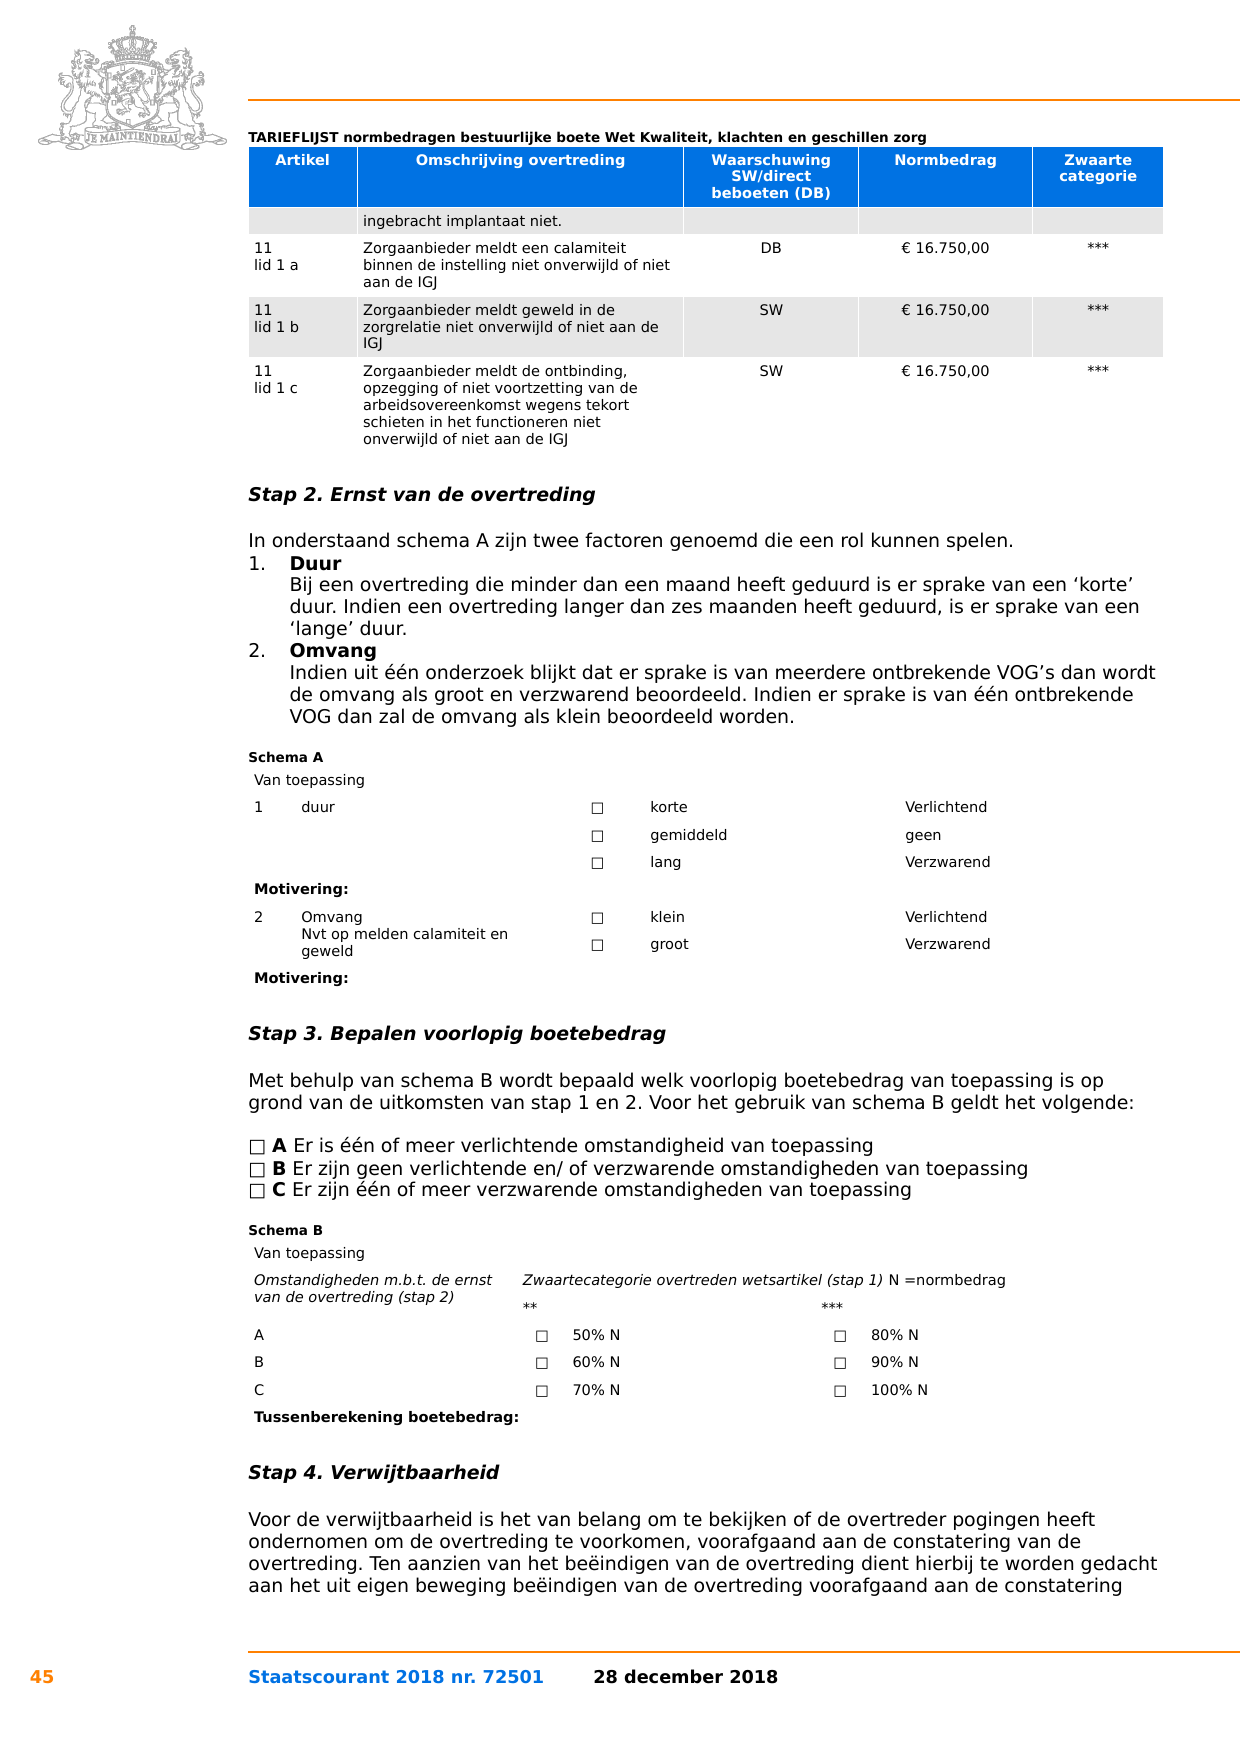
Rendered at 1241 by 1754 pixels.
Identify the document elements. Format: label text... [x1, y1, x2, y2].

table_cell Omstandigheden m.b.t. de ernst van de overtreding (stap 2) [249, 1268, 516, 1321]
picture [38, 25, 227, 150]
table_cell □ [816, 1322, 864, 1348]
subtitle Stap 3. Bepalen voorlopig boetebedrag [248, 1023, 1163, 1044]
table_cell 11 lid 1 b [249, 297, 357, 357]
table_cell *** [1033, 235, 1163, 296]
table_cell B [249, 1350, 516, 1376]
table_cell ingebracht implantaat niet. [358, 208, 683, 234]
table_cell 11 lid 1 a [249, 235, 357, 296]
table_cell ** [517, 1295, 815, 1321]
subtitle Stap 4. Verwijtbaarheid [248, 1462, 1163, 1484]
table_header Schema A [248, 750, 1163, 766]
subtitle Stap 2. Ernst van de overtreding [248, 483, 1163, 505]
table_cell □ [551, 849, 644, 875]
table_cell 90% N [866, 1350, 1163, 1376]
text Met behulp van schema B wordt bepaald welk voorlopig boetebedrag van toepassing is op grond van de uitkomsten van stap 1 en 2. Voor het gebruik van schema B geldt het volgende: [248, 1069, 1163, 1113]
table_cell [859, 208, 1032, 234]
table_cell □ [551, 822, 644, 848]
table_cell Waarschuwing SW/direct beboeten (DB) [684, 147, 858, 207]
text □ A Er is één of meer verlichtende omstandigheid van toepassing [248, 1135, 1163, 1157]
table_cell Van toepassing [249, 1240, 1163, 1266]
table_header TARIEFLIJST normbedragen bestuurlijke boete Wet Kwaliteit, klachten en geschillen zorg [248, 130, 1163, 146]
table_cell Zorgaanbieder meldt een calamiteit binnen de instelling niet onverwijld of niet aan de IGJ [358, 235, 683, 296]
text □ B Er zijn geen verlichtende en/ of verzwarende omstandigheden van toepassing [248, 1157, 1163, 1179]
table_cell Verlichtend [900, 904, 1163, 930]
table_cell □ [816, 1350, 864, 1376]
table_cell 1 [249, 794, 295, 875]
table_cell Tussenberekening boetebedrag: [249, 1404, 1163, 1431]
table_cell lang [645, 849, 899, 875]
table_cell SW [684, 358, 858, 452]
table_cell Verzwarend [900, 849, 1163, 875]
table_cell 60% N [567, 1350, 815, 1376]
table_cell □ [551, 904, 644, 930]
table_cell □ [517, 1377, 566, 1403]
table_cell [249, 208, 357, 234]
text □ C Er zijn één of meer verzwarende omstandigheden van toepassing [248, 1179, 1163, 1201]
table_cell korte [645, 794, 899, 821]
table_cell *** [1033, 297, 1163, 357]
table_cell □ [551, 794, 644, 821]
table_cell 100% N [866, 1377, 1163, 1403]
text Voor de verwijtbaarheid is het van belang om te bekijken of de overtreder pogingen heeft ondernomen om de overtreding te voorkomen, voorafgaand aan de constatering van de overtreding. Ten aanzien van het beëindigen van de overtreding dient hierbij te worden gedacht aan het uit eigen beweging beëindigen van de overtreding voorafgaand aan de constatering [248, 1509, 1163, 1597]
table_cell C [249, 1377, 516, 1403]
text Bij een overtreding die minder dan een maand heeft geduurd is er sprake van een ‘korte’ duur. Indien een overtreding langer dan zes maanden heeft geduurd, is er sprake van een ‘lange’ duur. [289, 574, 1163, 640]
table_cell Artikel [249, 147, 357, 207]
text 1. Duur [248, 552, 1163, 574]
table_cell □ [517, 1350, 566, 1376]
table_cell SW [684, 297, 858, 357]
table_cell *** [1033, 358, 1163, 452]
table_cell Motivering: [249, 876, 1163, 903]
table_cell 70% N [567, 1377, 815, 1403]
table_cell 50% N [567, 1322, 815, 1348]
table_cell 80% N [866, 1322, 1163, 1348]
table_cell □ [517, 1322, 566, 1348]
table_cell geen [900, 822, 1163, 848]
text In onderstaand schema A zijn twee factoren genoemd die een rol kunnen spelen. [248, 530, 1163, 552]
table_cell A [249, 1322, 516, 1348]
table_cell □ [551, 931, 644, 964]
table_cell Zwaartecategorie overtreden wetsartikel (stap 1) N =normbedrag [517, 1268, 1163, 1294]
text Indien uit één onderzoek blijkt dat er sprake is van meerdere ontbrekende VOG’s dan wordt de omvang als groot en verzwarend beoordeeld. Indien er sprake is van één ontbrekende VOG dan zal de omvang als klein beoordeeld worden. [289, 662, 1163, 728]
table_cell [684, 208, 858, 234]
table_header Schema B [248, 1223, 1163, 1239]
table_cell Omvang Nvt op melden calamiteit en geweld [296, 904, 549, 964]
table_cell groot [645, 931, 899, 964]
table_cell 11 lid 1 c [249, 358, 357, 452]
table_cell □ [816, 1377, 864, 1403]
table_cell Zorgaanbieder meldt geweld in de zorgrelatie niet onverwijld of niet aan de IGJ [358, 297, 683, 357]
table_cell *** [816, 1295, 1163, 1321]
table_cell gemiddeld [645, 822, 899, 848]
table_cell Omschrijving overtreding [358, 147, 683, 207]
table_cell Verzwarend [900, 931, 1163, 964]
table_cell € 16.750,00 [859, 358, 1032, 452]
table_cell Zwaarte categorie [1033, 147, 1163, 207]
table_cell € 16.750,00 [859, 235, 1032, 296]
table_cell Motivering: [249, 965, 1163, 992]
table_cell [1033, 208, 1163, 234]
table_cell Verlichtend [900, 794, 1163, 821]
table_cell Normbedrag [859, 147, 1032, 207]
table_cell Zorgaanbieder meldt de ontbinding, opzegging of niet voortzetting van de arbeidsovereenkomst wegens tekort schieten in het functioneren niet onverwijld of niet aan de IGJ [358, 358, 683, 452]
table_cell € 16.750,00 [859, 297, 1032, 357]
table_cell DB [684, 235, 858, 296]
table_cell duur [296, 794, 549, 875]
table_cell 2 [249, 904, 295, 964]
text 2. Omvang [248, 640, 1163, 662]
table_cell Van toepassing [249, 767, 1163, 793]
table_cell klein [645, 904, 899, 930]
